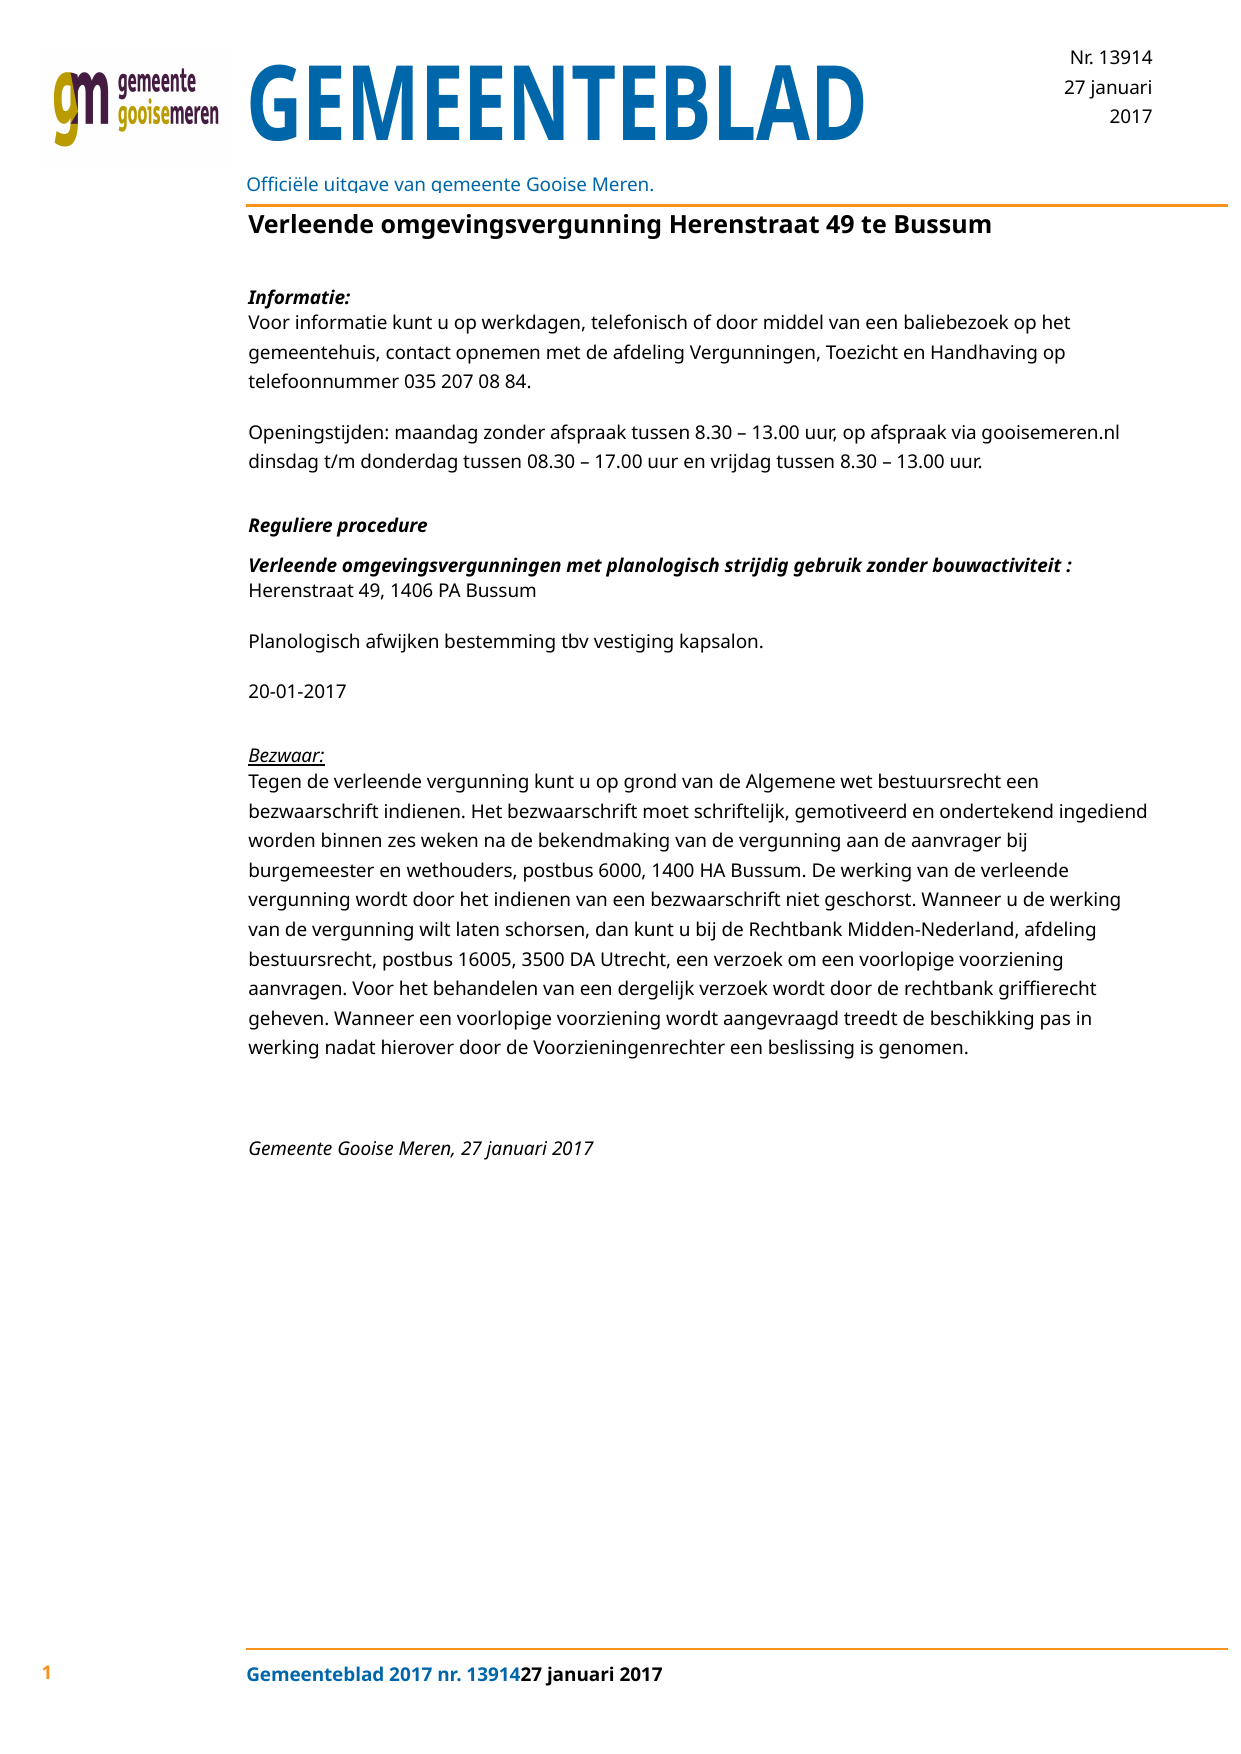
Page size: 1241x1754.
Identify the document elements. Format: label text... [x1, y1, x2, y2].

picture [41, 47, 231, 172]
text 20-01-2017 [248, 678, 1152, 704]
text Openingstijden: maandag zonder afspraak tussen 8.30 – 13.00 uur, op afspraak via gooisemeren.nl dinsdag t/m donderdag tussen 08.30 – 17.00 uur en vrijdag tussen 8.30 – 13.00 uur. [248, 419, 1152, 474]
text Bezwaar: [248, 742, 1152, 768]
text Gemeente Gooise Meren, 27 januari 2017 [248, 1135, 1152, 1161]
text Verleende omgevingsvergunningen met planologisch strijdig gebruik zonder bouwactiviteit : [248, 552, 1152, 578]
text Planologisch afwijken bestemming tbv vestiging kapsalon. [248, 628, 1152, 654]
text Herenstraat 49, 1406 PA Bussum [248, 578, 1152, 603]
text Reguliere procedure [248, 513, 1152, 538]
text Informatie: [248, 284, 1152, 309]
text Tegen de verleende vergunning kunt u op grond van de Algemene wet bestuursrecht een bezwaarschrift indienen. Het bezwaarschrift moet schriftelijk, gemotiveerd en ondertekend ingediend worden binnen zes weken na de bekendmaking van de vergunning aan de aanvrager bij burgemeester en wethouders, postbus 6000, 1400 HA Bussum. De werking van de verleende vergunning wordt door het indienen van een bezwaarschrift niet geschorst. Wanneer u de werking van de vergunning wilt laten schorsen, dan kunt u bij de Rechtbank Midden-Nederland, afdeling bestuursrecht, postbus 16005, 3500 DA Utrecht, een verzoek om een voorlopige voorziening aanvragen. Voor het behandelen van een dergelijk verzoek wordt door de rechtbank griffierecht geheven. Wanneer een voorlopige voorziening wordt aangevraagd treedt de beschikking pas in werking nadat hierover door de Voorzieningenrechter een beslissing is genomen. [248, 768, 1152, 1060]
text Voor informatie kunt u op werkdagen, telefonisch of door middel van een baliebezoek op het gemeentehuis, contact opnemen met de afdeling Vergunningen, Toezicht en Handhaving op telefoonnummer 035 207 08 84. [248, 309, 1152, 394]
text Verleende omgevingsvergunning Herenstraat 49 te Bussum [248, 207, 1152, 241]
